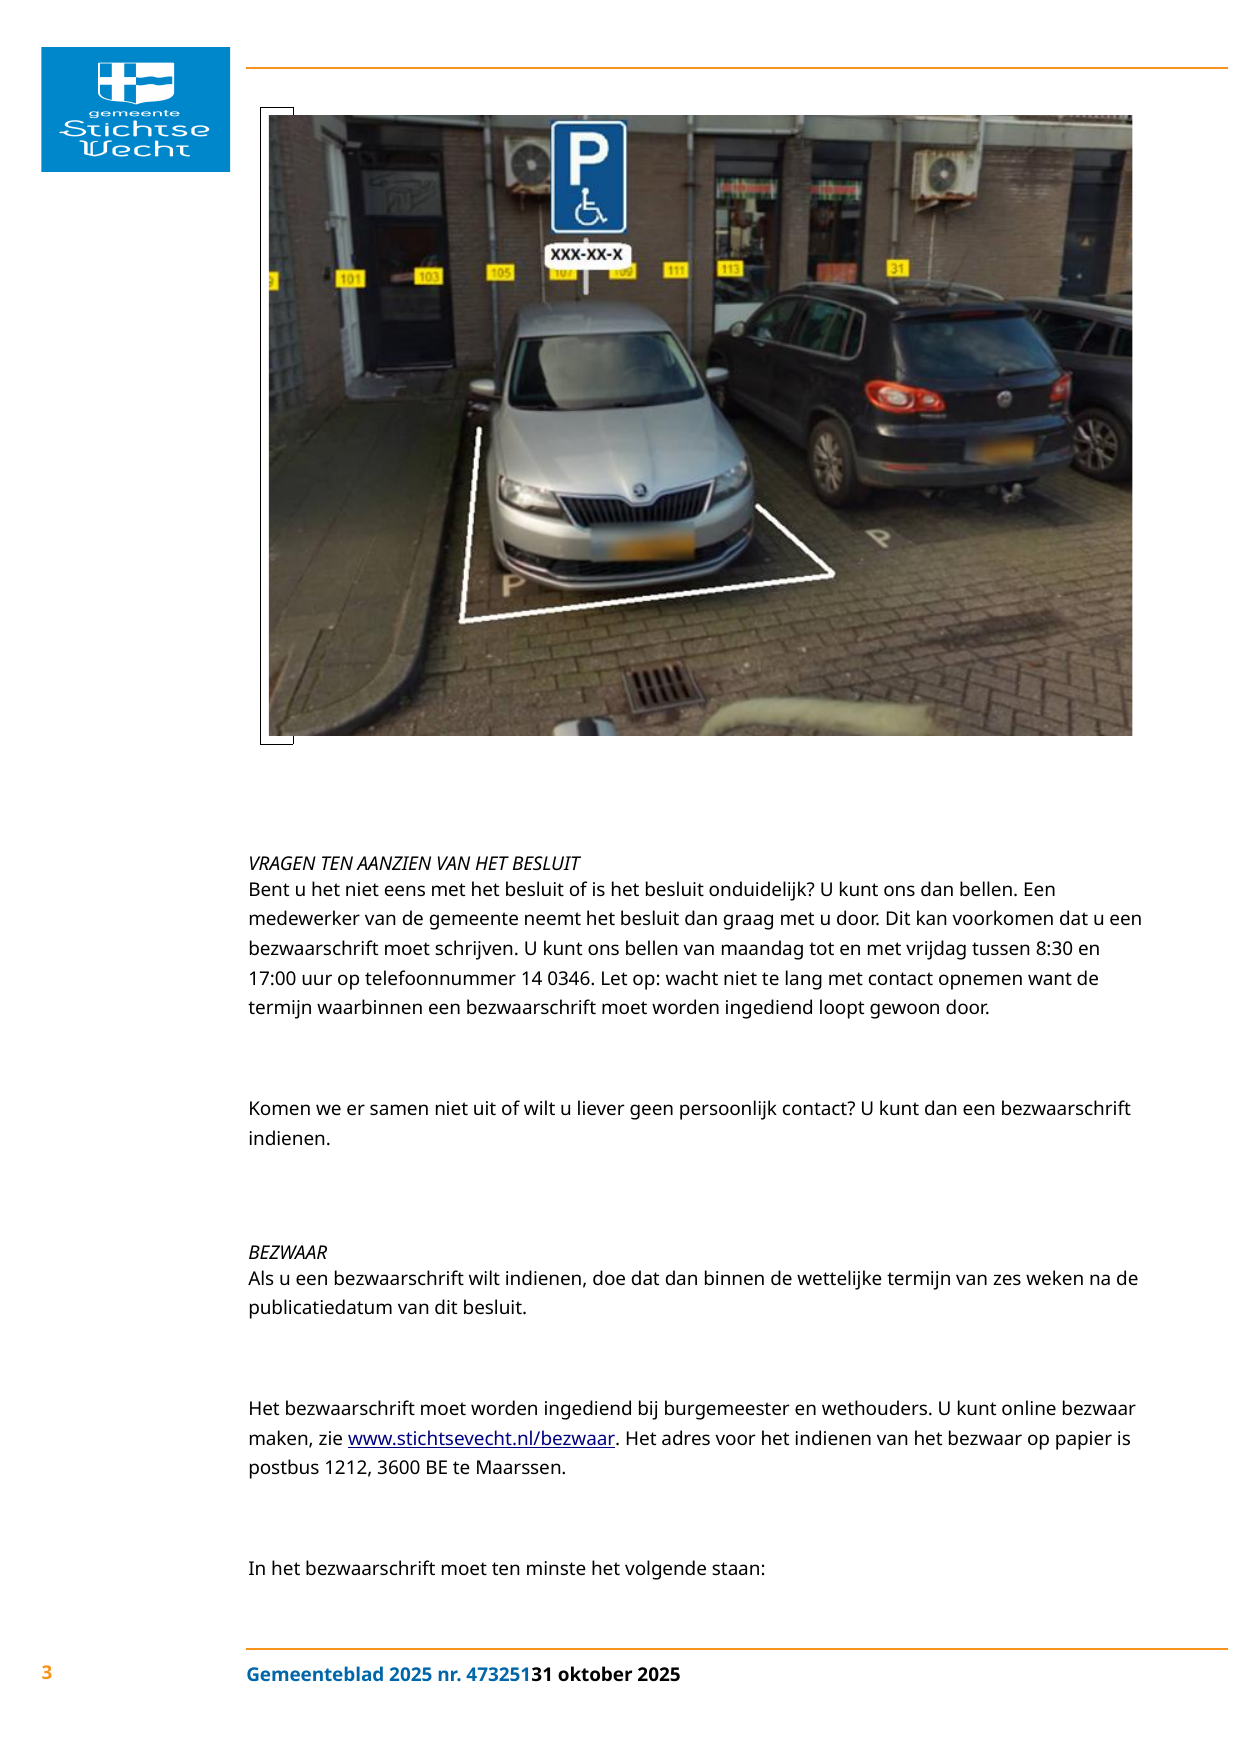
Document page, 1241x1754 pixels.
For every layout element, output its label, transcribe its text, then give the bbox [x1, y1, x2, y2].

picture [137, 63, 174, 103]
text BEZWAAR [248, 1239, 1152, 1265]
text Bent u het niet eens met het besluit of is het besluit onduidelijk? U kunt ons dan bellen. Een medewerker van de gemeente neemt het besluit dan graag met u door. Dit kan voorkomen dat u een bezwaarschrift moet schrijven. U kunt ons bellen van maandag tot en met vrijdag tussen 8:30 en 17:00 uur op telefoonnummer 14 0346. Let op: wacht niet te lang met contact opnemen want de termijn waarbinnen een bezwaarschrift moet worden ingediend loopt gewoon door. [248, 876, 1152, 1020]
text Komen we er samen niet uit of wilt u liever geen persoonlijk contact? U kunt dan een bezwaarschrift indienen. [248, 1095, 1152, 1150]
picture [268, 115, 1133, 736]
text VRAGEN TEN AANZIEN VAN HET BESLUIT [248, 850, 1152, 876]
text Het bezwaarschrift moet worden ingediend bij burgemeester en wethouders. U kunt online bezwaar maken, zie www.stichtsevecht.nl/bezwaar. Het adres voor het indienen van het bezwaar op papier is postbus 1212, 3600 BE te Maarssen. [248, 1395, 1152, 1480]
text Als u een bezwaarschrift wilt indienen, doe dat dan binnen de wettelijke termijn van zes weken na de publicatiedatum van dit besluit. [248, 1265, 1152, 1320]
picture [99, 63, 135, 101]
text In het bezwaarschrift moet ten minste het volgende staan: [248, 1555, 1152, 1581]
